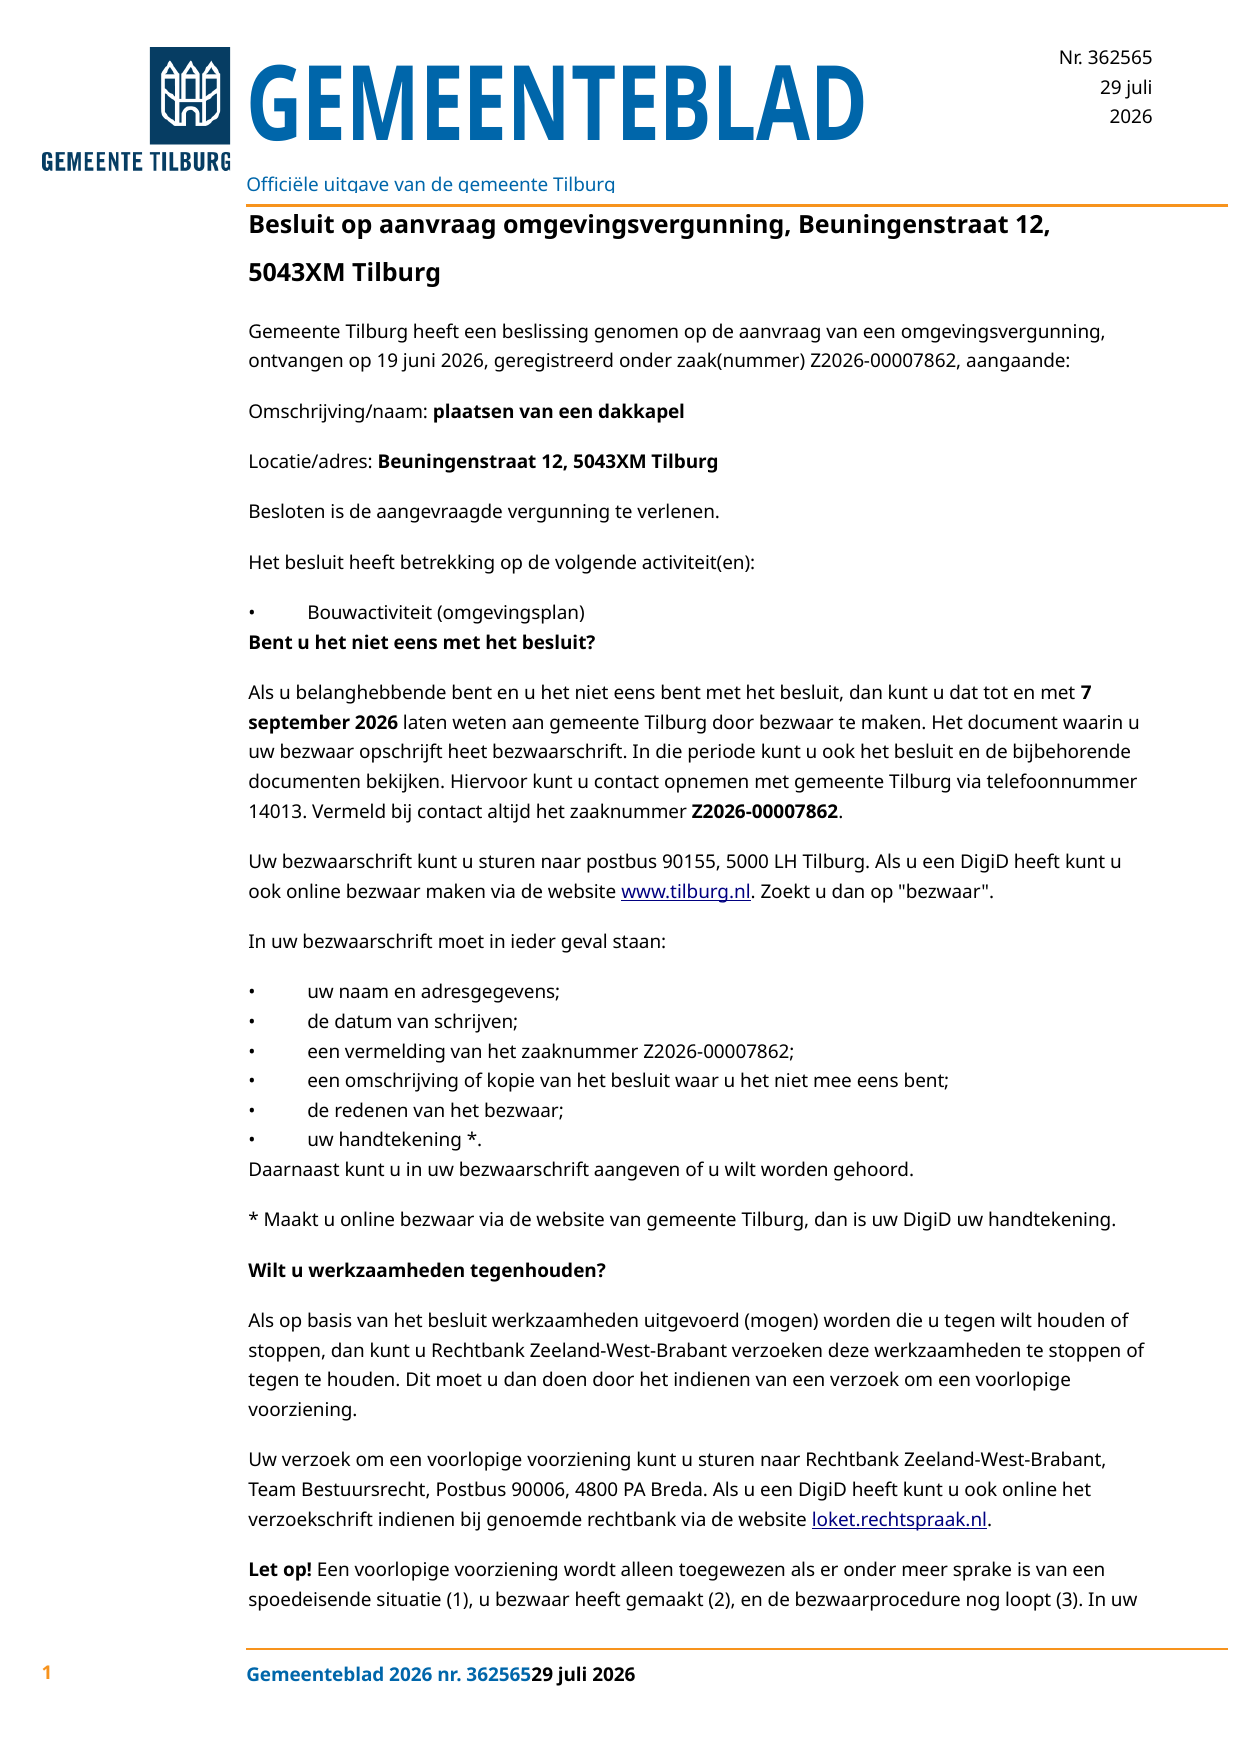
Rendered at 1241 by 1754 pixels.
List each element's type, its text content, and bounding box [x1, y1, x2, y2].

list de datum van schrijven; [248, 1008, 1152, 1034]
list uw handtekening *. [248, 1127, 1152, 1152]
list uw naam en adresgegevens; [248, 979, 1152, 1004]
list Bouwactiviteit (omgevingsplan) [248, 599, 1152, 625]
text Let op! Een voorlopige voorziening wordt alleen toegewezen als er onder meer sprake is van een spoedeisende situatie (1), u bezwaar heeft gemaakt (2), en de bezwaarprocedure nog loopt (3). In uw [248, 1556, 1152, 1612]
text Uw bezwaarschrift kunt u sturen naar postbus 90155, 5000 LH Tilburg. Als u een DigiD heeft kunt u ook online bezwaar maken via de website www.tilburg.nl. Zoekt u dan op "bezwaar". [248, 848, 1152, 904]
text In uw bezwaarschrift moet in ieder geval staan: [248, 928, 1152, 954]
text Daarnaast kunt u in uw bezwaarschrift aangeven of u wilt worden gehoord. [248, 1156, 1152, 1182]
text Gemeente Tilburg heeft een beslissing genomen op de aanvraag van een omgevingsvergunning, ontvangen op 19 juni 2026, geregistreerd onder zaak(nummer) Z2026-00007862, aangaande: [248, 318, 1152, 373]
text Uw verzoek om een voorlopige voorziening kunt u sturen naar Rechtbank Zeeland-West-Brabant, Team Bestuursrecht, Postbus 90006, 4800 PA Breda. Als u een DigiD heeft kunt u ook online het verzoekschrift indienen bij genoemde rechtbank via de website loket.rechtspraak.nl. [248, 1447, 1152, 1532]
text Als op basis van het besluit werkzaamheden uitgevoerd (mogen) worden die u tegen wilt houden of stoppen, dan kunt u Rechtbank Zeeland-West-Brabant verzoeken deze werkzaamheden te stoppen of tegen te houden. Dit moet u dan doen door het indienen van een verzoek om een voorlopige voorziening. [248, 1307, 1152, 1422]
list een vermelding van het zaaknummer Z2026-00007862; [248, 1038, 1152, 1064]
text * Maakt u online bezwaar via de website van gemeente Tilburg, dan is uw DigiD uw handtekening. [248, 1207, 1152, 1232]
text Locatie/adres: Beuningenstraat 12, 5043XM Tilburg [248, 448, 1152, 474]
text Wilt u werkzaamheden tegenhouden? [248, 1257, 1152, 1283]
text Omschrijving/naam: plaatsen van een dakkapel [248, 398, 1152, 424]
text Besloten is de aangevraagde vergunning te verlenen. [248, 499, 1152, 524]
text Het besluit heeft betrekking op de volgende activiteit(en): [248, 549, 1152, 575]
picture [41, 47, 231, 172]
text Als u belanghebbende bent en u het niet eens bent met het besluit, dan kunt u dat tot en met 7 september 2026 laten weten aan gemeente Tilburg door bezwaar te maken. Het document waarin u uw bezwaar opschrijft heet bezwaarschrift. In die periode kunt u ook het besluit en de bijbehorende documenten bekijken. Hiervoor kunt u contact opnemen met gemeente Tilburg via telefoonnummer 14013. Vermeld bij contact altijd het zaaknummer Z2026-00007862. [248, 679, 1152, 824]
text Bent u het niet eens met het besluit? [248, 629, 1152, 655]
list de redenen van het bezwaar; [248, 1097, 1152, 1123]
list een omschrijving of kopie van het besluit waar u het niet mee eens bent; [248, 1067, 1152, 1093]
text Besluit op aanvraag omgevingsvergunning, Beuningenstraat 12, 5043XM Tilburg [248, 207, 1152, 288]
